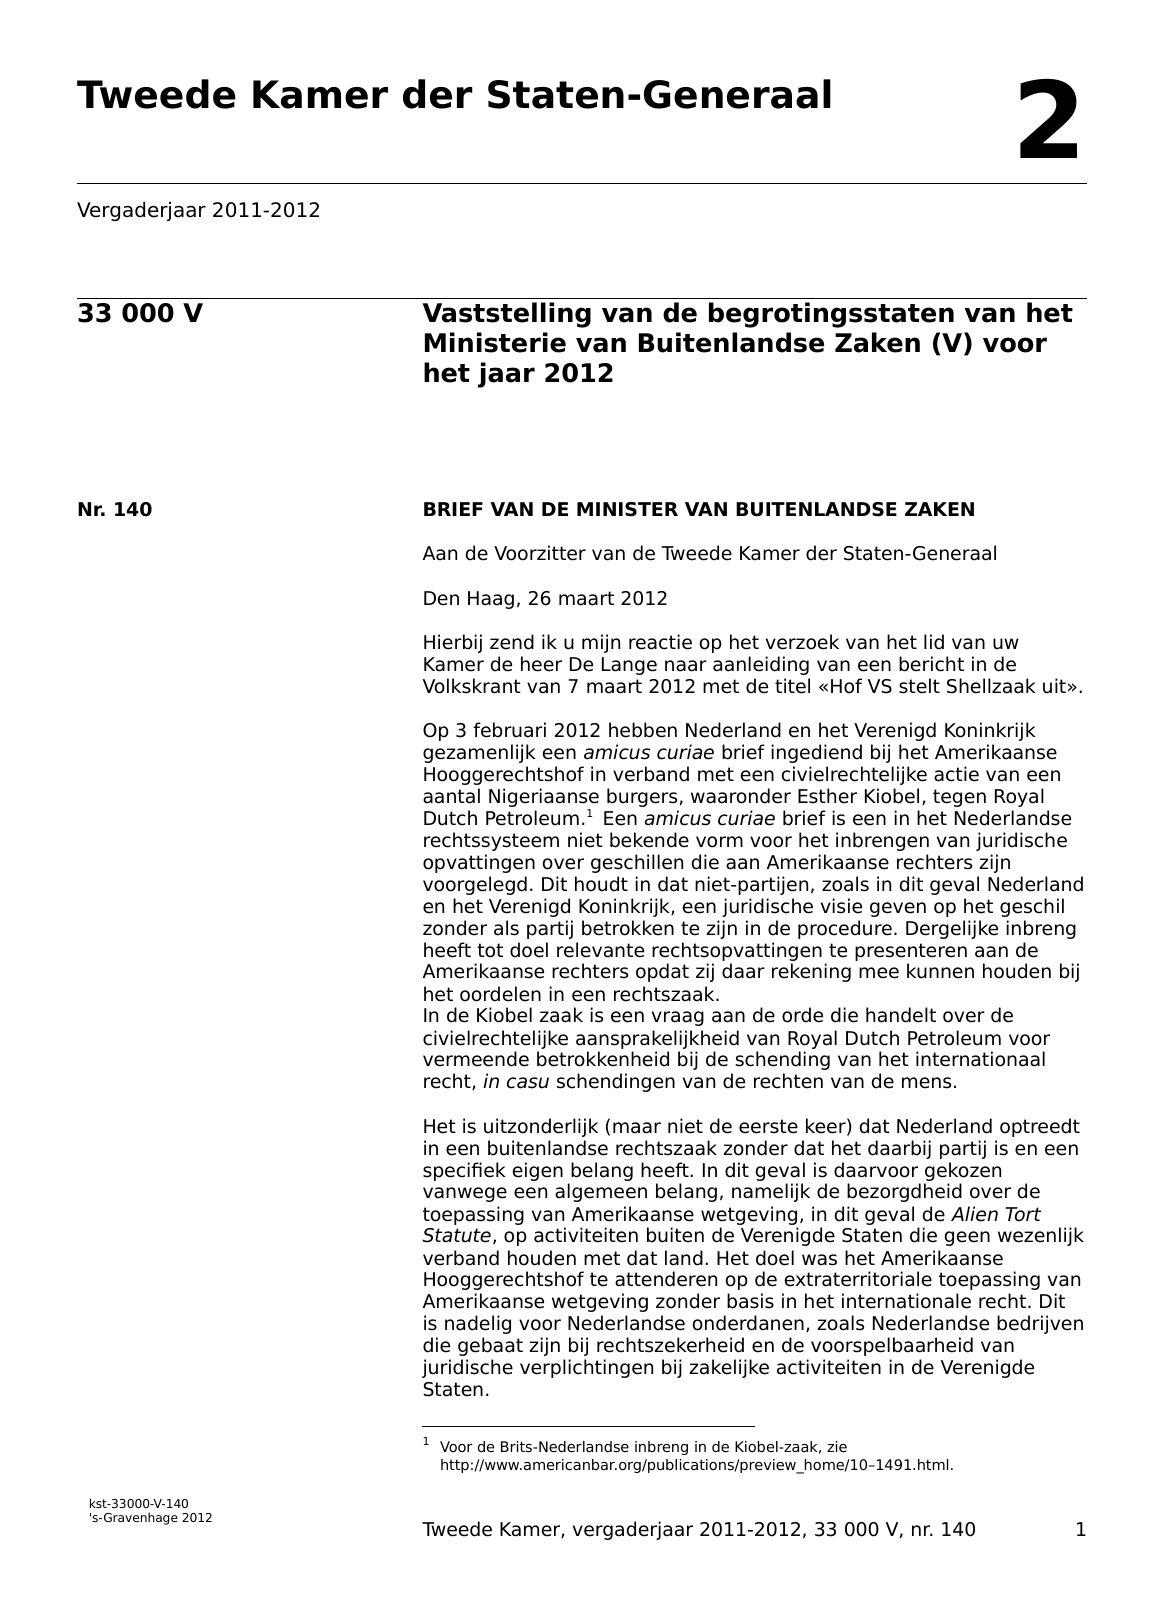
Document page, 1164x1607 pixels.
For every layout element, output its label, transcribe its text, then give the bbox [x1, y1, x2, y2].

text 's-Gravenhage 2012 [88, 1511, 323, 1525]
text In de Kiobel zaak is een vraag aan de orde die handelt over de civielrechtelijke aansprakelijkheid van Royal Dutch Petroleum voor vermeende betrokkenheid bij de schending van het internationaal recht, in casu schendingen van de rechten van de mens. [422, 1005, 1087, 1093]
subtitle Nr. 140 BRIEF VAN DE MINISTER VAN BUITENLANDSE ZAKEN [77, 499, 1087, 521]
subtitle 33 000 V Vaststelling van de begrotingsstaten van het Ministerie van Buitenlandse Zaken (V) voor het jaar 2012 [77, 299, 1087, 388]
table_header Tweede Kamer der Staten-Generaal [77, 59, 886, 183]
text Aan de Voorzitter van de Tweede Kamer der Staten-Generaal [422, 543, 1087, 565]
text kst-33000-V-140 [88, 1497, 323, 1511]
text Den Haag, 26 maart 2012 [422, 587, 1087, 609]
text Op 3 februari 2012 hebben Nederland en het Verenigd Koninkrijk gezamenlijk een amicus curiae brief ingediend bij het Amerikaanse Hooggerechtshof in verband met een civielrechtelijke actie van een aantal Nigeriaanse burgers, waaronder Esther Kiobel, tegen Royal Dutch Petroleum. Een amicus curiae brief is een in het Nederlandse rechtssysteem niet bekende vorm voor het inbrengen van juridische opvattingen over geschillen die aan Amerikaanse rechters zijn voorgelegd. Dit houdt in dat niet-partijen, zoals in dit geval Nederland en het Verenigd Koninkrijk, een juridische visie geven op het geschil zonder als partij betrokken te zijn in de procedure. Dergelijke inbreng heeft tot doel relevante rechtsopvattingen te presenteren aan de Amerikaanse rechters opdat zij daar rekening mee kunnen houden bij het oordelen in een rechtszaak. [422, 720, 1087, 1005]
text Het is uitzonderlijk (maar niet de eerste keer) dat Nederland optreedt in een buitenlandse rechtszaak zonder dat het daarbij partij is en een specifiek eigen belang heeft. In dit geval is daarvoor gekozen vanwege een algemeen belang, namelijk de bezorgdheid over de toepassing van Amerikaanse wetgeving, in dit geval de Alien Tort Statute, op activiteiten buiten de Verenigde Staten die geen wezenlijk verband houden met dat land. Het doel was het Amerikaanse Hooggerechtshof te attenderen op de extraterritoriale toepassing van Amerikaanse wetgeving zonder basis in het internationale recht. Dit is nadelig voor Nederlandse onderdanen, zoals Nederlandse bedrijven die gebaat zijn bij rechtszekerheid en de voorspelbaarheid van juridische verplichtingen bij zakelijke activiteiten in de Verenigde Staten. [422, 1116, 1087, 1401]
table_header 2 [886, 59, 1087, 183]
text Voor de Brits-Nederlandse inbreng in de Kiobel-zaak, zie http://www.americanbar.org/publications/preview_home/10–1491.html. [422, 1435, 1087, 1474]
table_cell Vergaderjaar 2011-2012 [77, 184, 1087, 298]
text Hierbij zend ik u mijn reactie op het verzoek van het lid van uw Kamer de heer De Lange naar aanleiding van een bericht in de Volkskrant van 7 maart 2012 met de titel «Hof VS stelt Shellzaak uit». [422, 632, 1087, 697]
